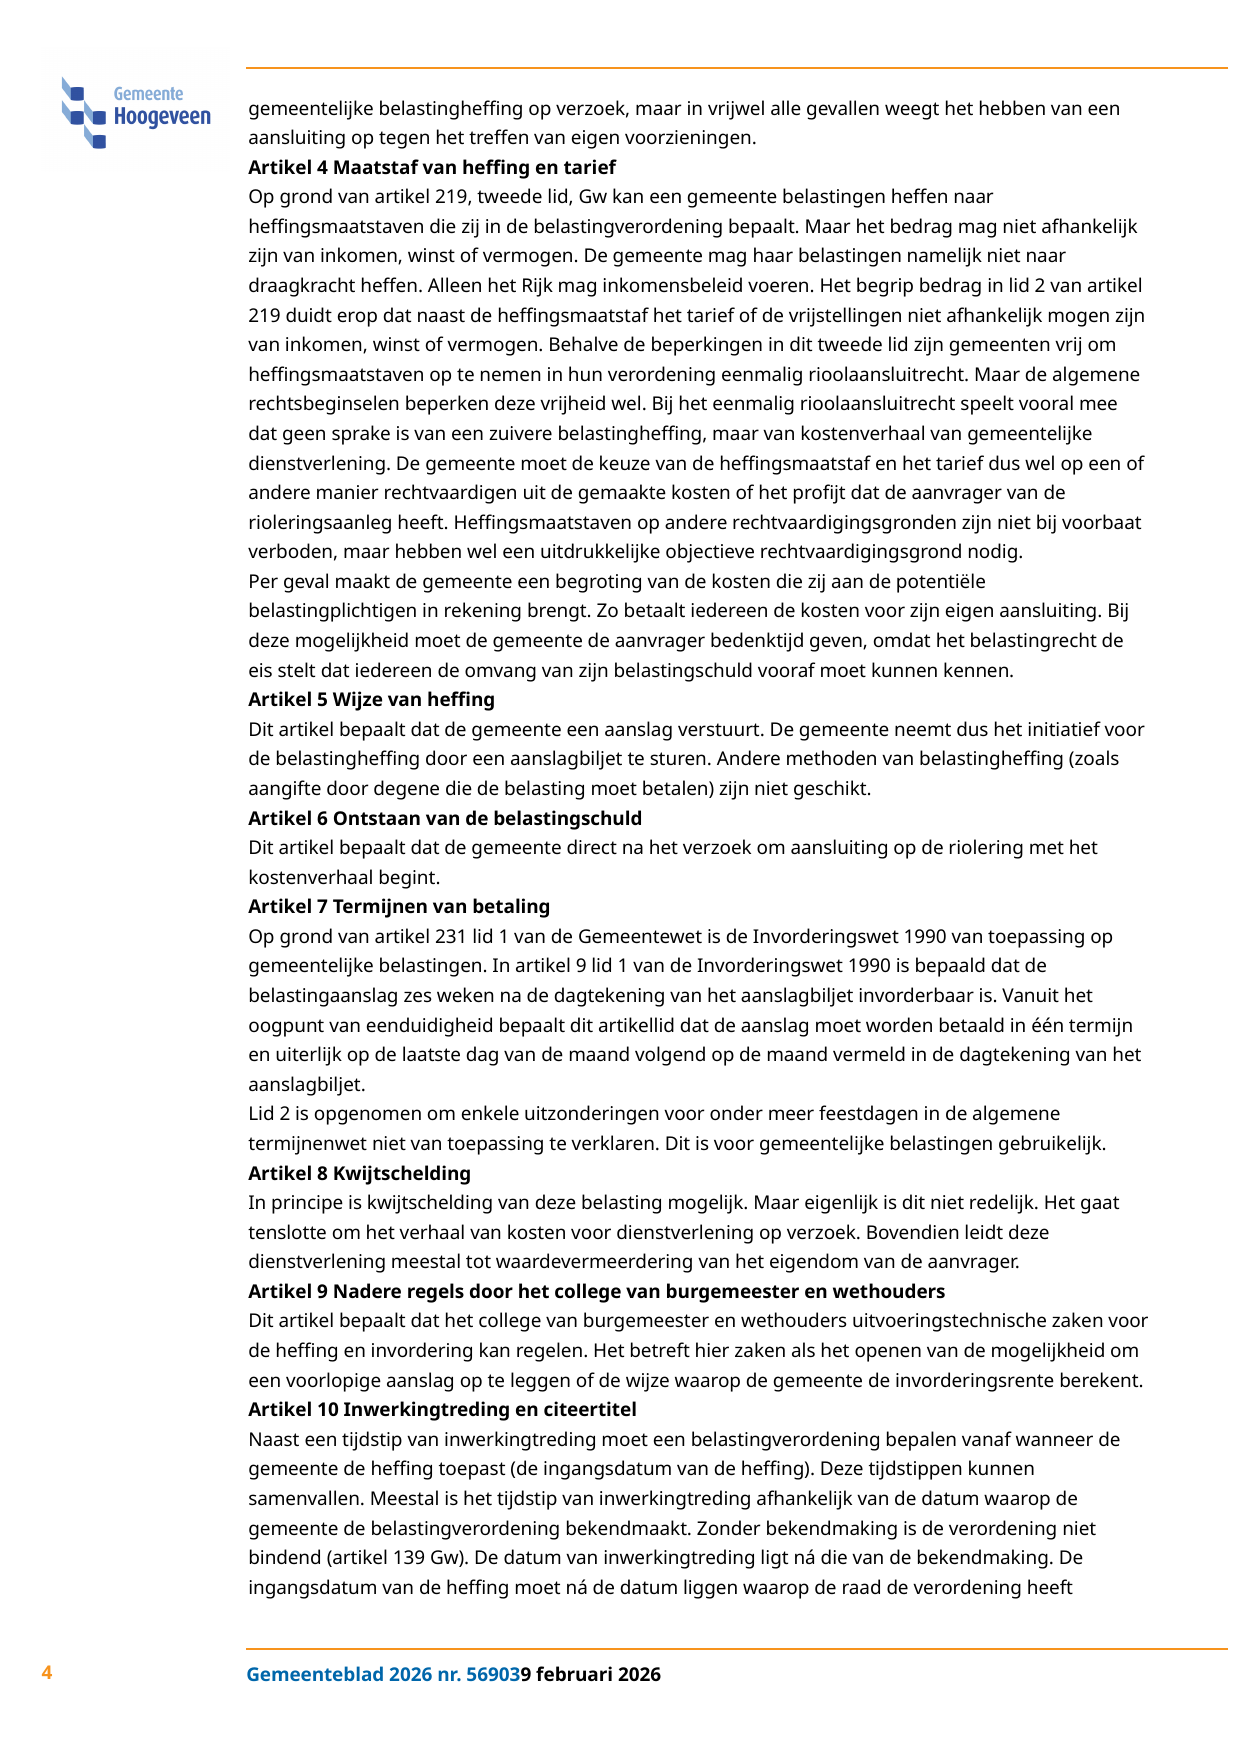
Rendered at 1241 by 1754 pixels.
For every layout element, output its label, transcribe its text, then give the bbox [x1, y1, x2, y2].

text Artikel 6 Ontstaan van de belastingschuld [248, 805, 1152, 831]
text Per geval maakt de gemeente een begroting van de kosten die zij aan de potentiële belastingplichtigen in rekening brengt. Zo betaalt iedereen de kosten voor zijn eigen aansluiting. Bij deze mogelijkheid moet de gemeente de aanvrager bedenktijd geven, omdat het belastingrecht de eis stelt dat iedereen de omvang van zijn belastingschuld vooraf moet kunnen kennen. [248, 568, 1152, 683]
text Artikel 9 Nadere regels door het college van burgemeester en wethouders [248, 1278, 1152, 1304]
text Artikel 7 Termijnen van betaling [248, 893, 1152, 919]
text Op grond van artikel 231 lid 1 van de Gemeentewet is de Invorderingswet 1990 van toepassing op gemeentelijke belastingen. In artikel 9 lid 1 van de Invorderingswet 1990 is bepaald dat de belastingaanslag zes weken na de dagtekening van het aanslagbiljet invorderbaar is. Vanuit het oogpunt van eenduidigheid bepaalt dit artikellid dat de aanslag moet worden betaald in één termijn en uiterlijk op de laatste dag van de maand volgend op de maand vermeld in de dagtekening van het aanslagbiljet. [248, 923, 1152, 1097]
text Dit artikel bepaalt dat de gemeente direct na het verzoek om aansluiting op de riolering met het kostenverhaal begint. [248, 834, 1152, 890]
text Dit artikel bepaalt dat de gemeente een aanslag verstuurt. De gemeente neemt dus het initiatief voor de belastingheffing door een aanslagbiljet te sturen. Andere methoden van belastingheffing (zoals aangifte door degene die de belasting moet betalen) zijn niet geschikt. [248, 716, 1152, 801]
text In principe is kwijtschelding van deze belasting mogelijk. Maar eigenlijk is dit niet redelijk. Het gaat tenslotte om het verhaal van kosten voor dienstverlening op verzoek. Bovendien leidt deze dienstverlening meestal tot waardevermeerdering van het eigendom van de aanvrager. [248, 1189, 1152, 1274]
text gemeentelijke belastingheffing op verzoek, maar in vrijwel alle gevallen weegt het hebben van een aansluiting op tegen het treffen van eigen voorzieningen. [248, 95, 1152, 150]
text Dit artikel bepaalt dat het college van burgemeester en wethouders uitvoeringstechnische zaken voor de heffing en invordering kan regelen. Het betreft hier zaken als het openen van de mogelijkheid om een voorlopige aanslag op te leggen of de wijze waarop de gemeente de invorderingsrente berekent. [248, 1308, 1152, 1393]
text Artikel 10 Inwerkingtreding en citeertitel [248, 1396, 1152, 1422]
text Naast een tijdstip van inwerkingtreding moet een belastingverordening bepalen vanaf wanneer de gemeente de heffing toepast (de ingangsdatum van de heffing). Deze tijdstippen kunnen samenvallen. Meestal is het tijdstip van inwerkingtreding afhankelijk van de datum waarop de gemeente de belastingverordening bekendmaakt. Zonder bekendmaking is de verordening niet bindend (artikel 139 Gw). De datum van inwerkingtreding ligt ná die van de bekendmaking. De ingangsdatum van de heffing moet ná de datum liggen waarop de raad de verordening heeft [248, 1426, 1152, 1600]
text Artikel 4 Maatstaf van heffing en tarief [248, 154, 1152, 180]
text Artikel 5 Wijze van heffing [248, 686, 1152, 712]
picture [41, 47, 231, 172]
text Artikel 8 Kwijtschelding [248, 1160, 1152, 1186]
text Lid 2 is opgenomen om enkele uitzonderingen voor onder meer feestdagen in de algemene termijnenwet niet van toepassing te verklaren. Dit is voor gemeentelijke belastingen gebruikelijk. [248, 1101, 1152, 1156]
text Op grond van artikel 219, tweede lid, Gw kan een gemeente belastingen heffen naar heffingsmaatstaven die zij in de belastingverordening bepaalt. Maar het bedrag mag niet afhankelijk zijn van inkomen, winst of vermogen. De gemeente mag haar belastingen namelijk niet naar draagkracht heffen. Alleen het Rijk mag inkomensbeleid voeren. Het begrip bedrag in lid 2 van artikel 219 duidt erop dat naast de heffingsmaatstaf het tarief of de vrijstellingen niet afhankelijk mogen zijn van inkomen, winst of vermogen. Behalve de beperkingen in dit tweede lid zijn gemeenten vrij om heffingsmaatstaven op te nemen in hun verordening eenmalig rioolaansluitrecht. Maar de algemene rechtsbeginselen beperken deze vrijheid wel. Bij het eenmalig rioolaansluitrecht speelt vooral mee dat geen sprake is van een zuivere belastingheffing, maar van kostenverhaal van gemeentelijke dienstverlening. De gemeente moet de keuze van de heffingsmaatstaf en het tarief dus wel op een of andere manier rechtvaardigen uit de gemaakte kosten of het profijt dat de aanvrager van de rioleringsaanleg heeft. Heffingsmaatstaven op andere rechtvaardigingsgronden zijn niet bij voorbaat verboden, maar hebben wel een uitdrukkelijke objectieve rechtvaardigingsgrond nodig. [248, 183, 1152, 564]
